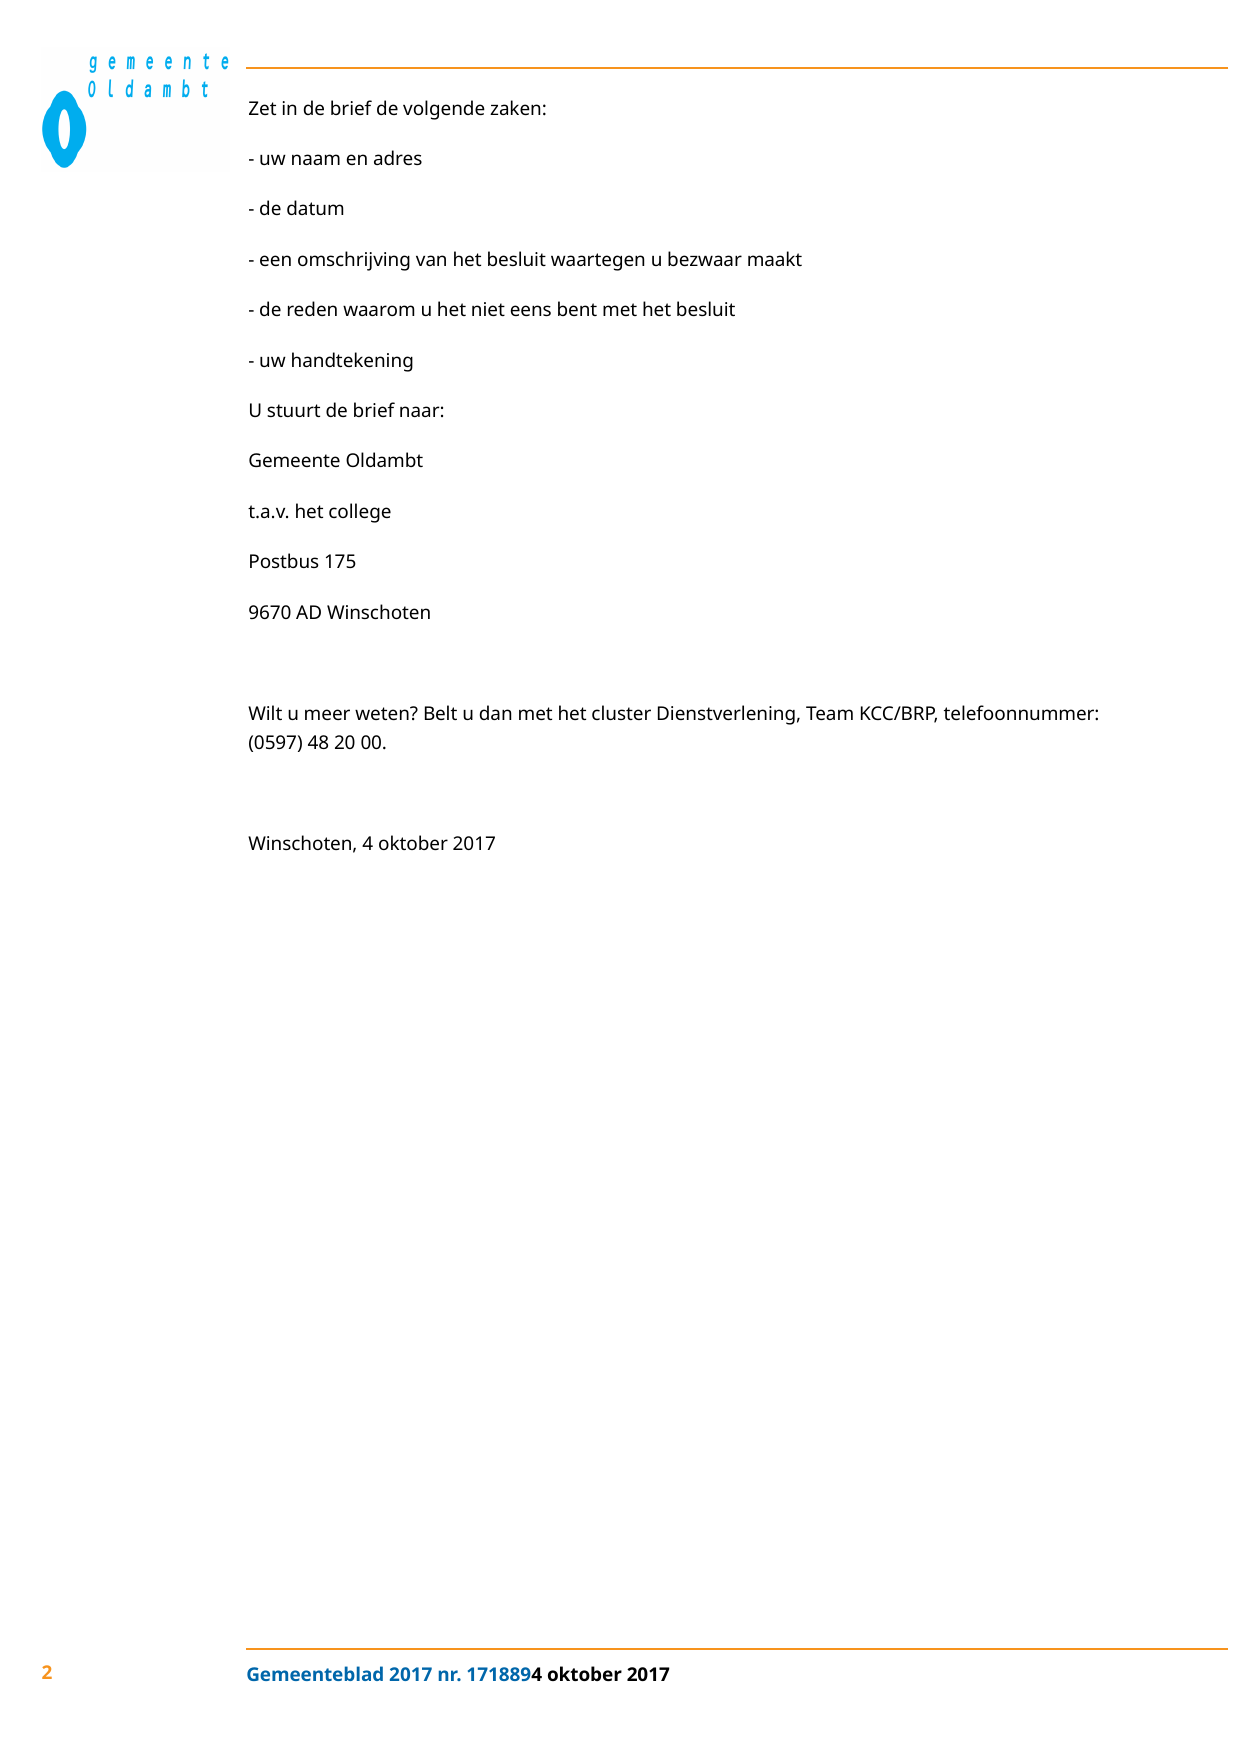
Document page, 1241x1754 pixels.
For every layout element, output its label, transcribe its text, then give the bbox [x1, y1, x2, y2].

picture [41, 47, 231, 172]
text U stuurt de brief naar: [248, 397, 1152, 423]
text - uw handtekening [248, 347, 1152, 373]
text t.a.v. het college [248, 498, 1152, 524]
text - een omschrijving van het besluit waartegen u bezwaar maakt [248, 246, 1152, 272]
text 9670 AD Winschoten [248, 599, 1152, 625]
text Postbus 175 [248, 548, 1152, 574]
text - de datum [248, 196, 1152, 221]
text Zet in de brief de volgende zaken: [248, 95, 1152, 121]
text Winschoten, 4 oktober 2017 [248, 830, 1152, 856]
text - uw naam en adres [248, 145, 1152, 171]
text Wilt u meer weten? Belt u dan met het cluster Dienstverlening, Team KCC/BRP, telefoonnummer: (0597) 48 20 00. [248, 700, 1152, 755]
text Gemeente Oldambt [248, 448, 1152, 473]
text - de reden waarom u het niet eens bent met het besluit [248, 296, 1152, 322]
